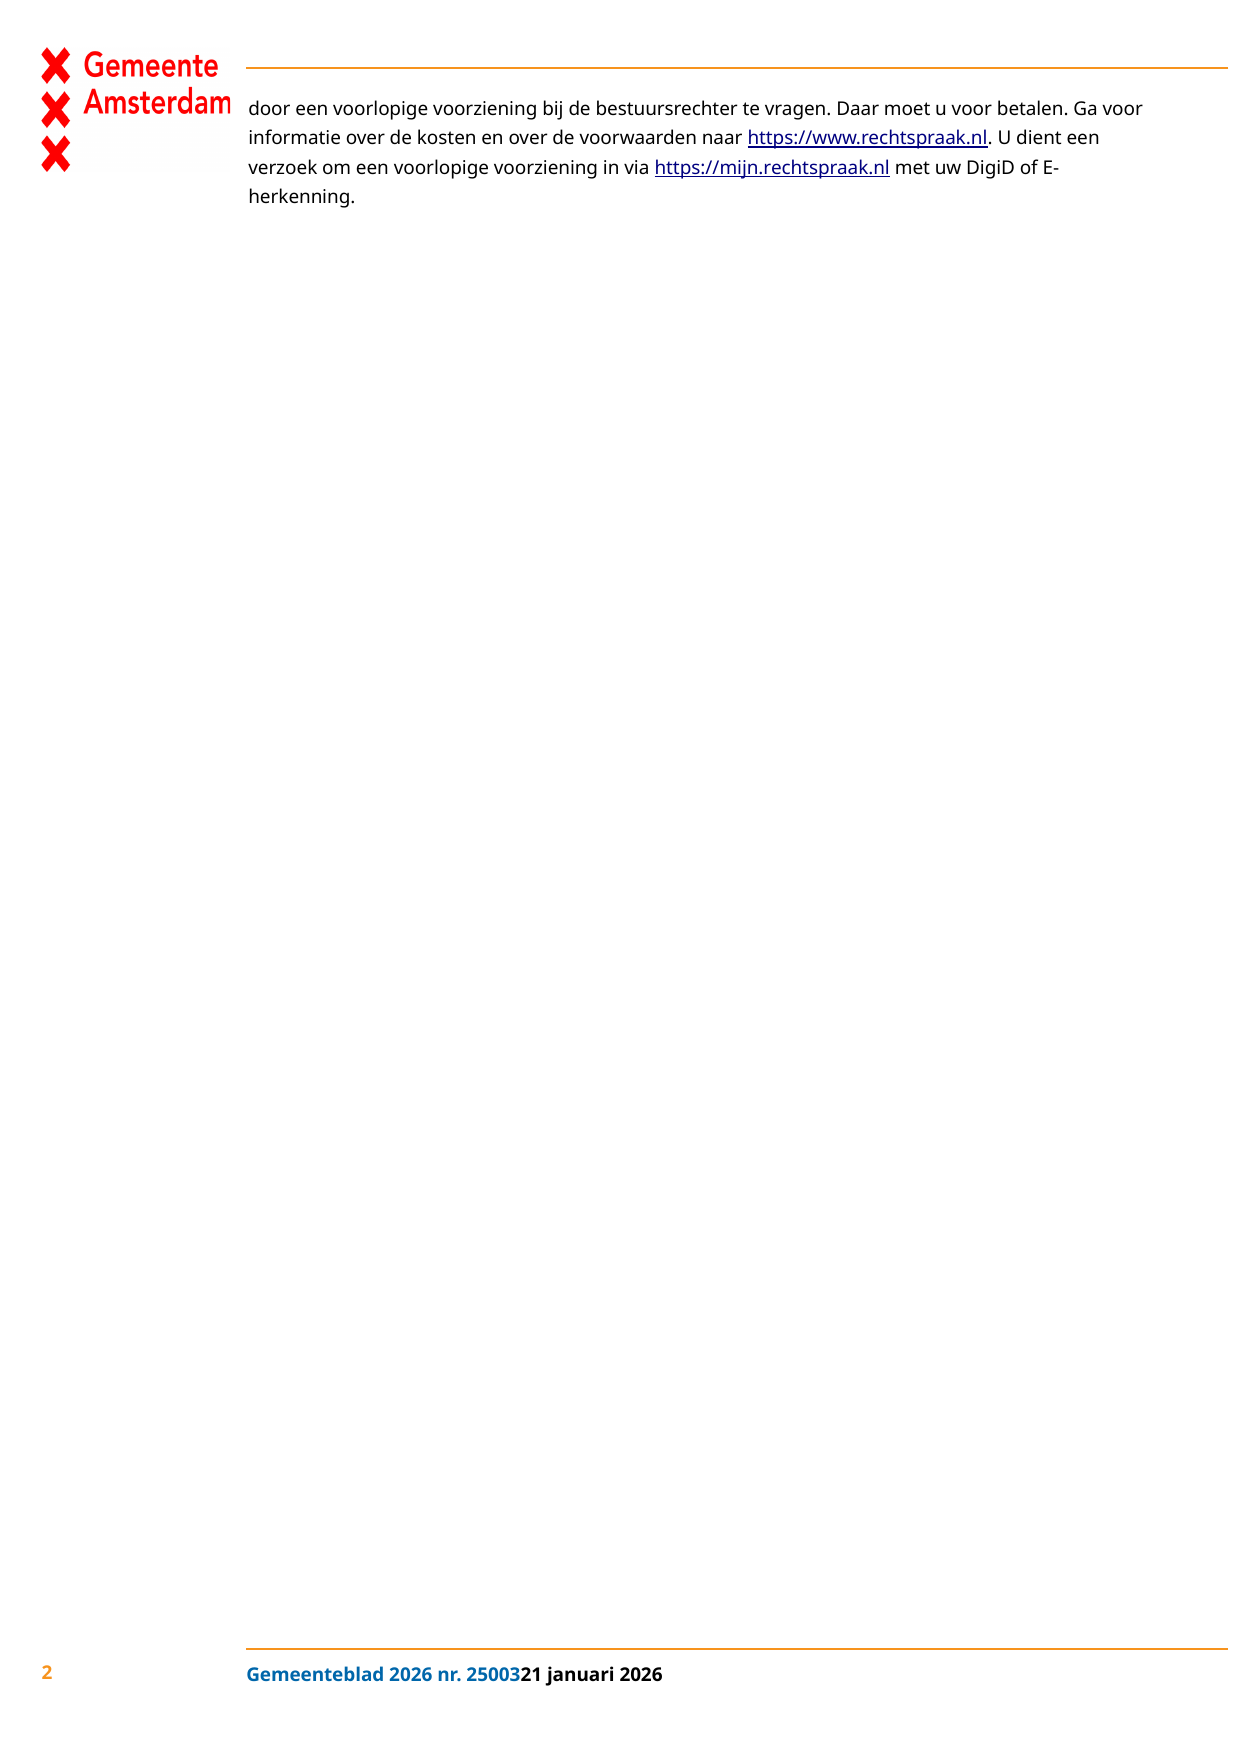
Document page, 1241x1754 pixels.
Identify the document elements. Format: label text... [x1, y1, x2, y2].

picture [41, 47, 231, 172]
text door een voorlopige voorziening bij de bestuursrechter te vragen. Daar moet u voor betalen. Ga voor informatie over de kosten en over de voorwaarden naar https://www.rechtspraak.nl. U dient een verzoek om een voorlopige voorziening in via https://mijn.rechtspraak.nl met uw DigiD of E-herkenning. [248, 95, 1152, 209]
